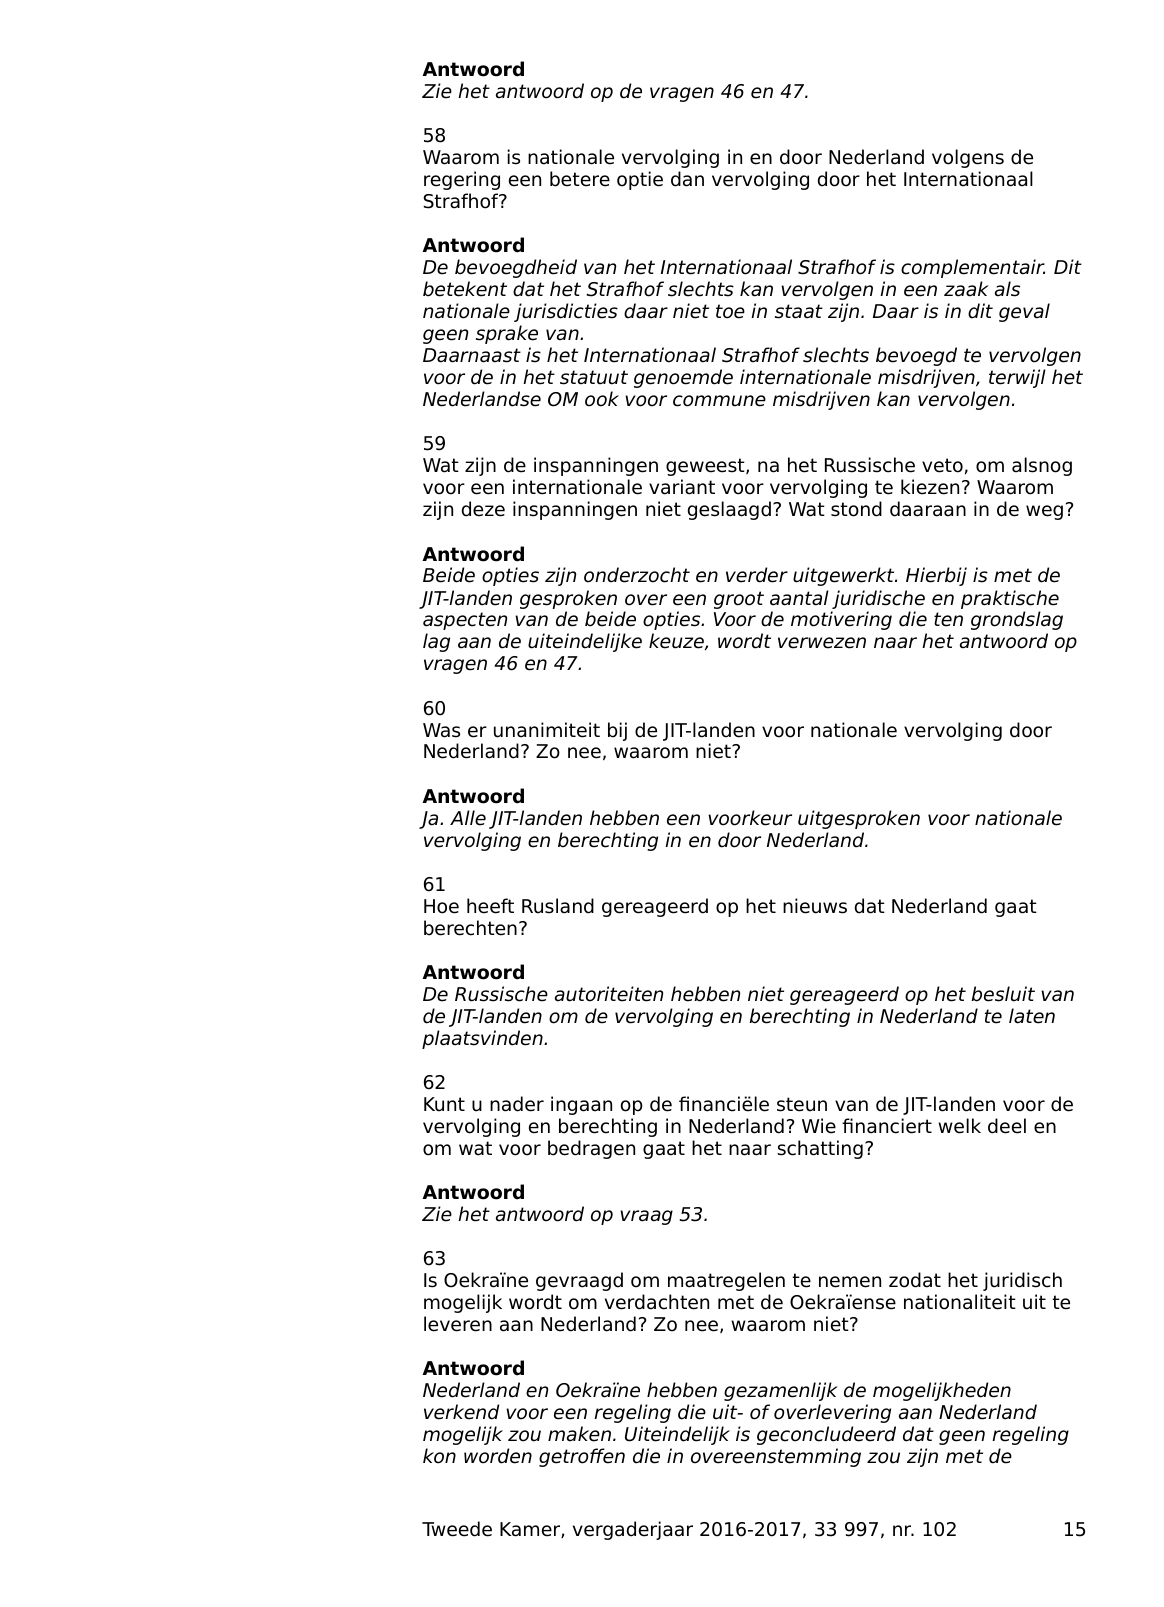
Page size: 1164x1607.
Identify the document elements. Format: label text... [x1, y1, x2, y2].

text Antwoord [422, 786, 1087, 808]
text Antwoord [422, 1358, 1087, 1380]
text Kunt u nader ingaan op de financiële steun van de JIT-landen voor de vervolging en berechting in Nederland? Wie financiert welk deel en om wat voor bedragen gaat het naar schatting? [422, 1094, 1087, 1160]
text Is Oekraïne gevraagd om maatregelen te nemen zodat het juridisch mogelijk wordt om verdachten met de Oekraïense nationaliteit uit te leveren aan Nederland? Zo nee, waarom niet? [422, 1270, 1087, 1336]
text Waarom is nationale vervolging in en door Nederland volgens de regering een betere optie dan vervolging door het Internationaal Strafhof? [422, 147, 1087, 213]
text Wat zijn de inspanningen geweest, na het Russische veto, om alsnog voor een internationale variant voor vervolging te kiezen? Waarom zijn deze inspanningen niet geslaagd? Wat stond daaraan in de weg? [422, 455, 1087, 521]
text Antwoord [422, 235, 1087, 257]
text Hoe heeft Rusland gereageerd op het nieuws dat Nederland gaat berechten? [422, 896, 1087, 940]
text Ja. Alle JIT-landen hebben een voorkeur uitgesproken voor nationale vervolging en berechting in en door Nederland. [422, 808, 1087, 852]
text 62 [422, 1072, 1087, 1094]
text Antwoord [422, 543, 1087, 565]
text 59 [422, 433, 1087, 455]
text 63 [422, 1248, 1087, 1270]
text Nederland en Oekraïne hebben gezamenlijk de mogelijkheden verkend voor een regeling die uit- of overlevering aan Nederland mogelijk zou maken. Uiteindelijk is geconcludeerd dat geen regeling kon worden getroffen die in overeenstemming zou zijn met de [422, 1380, 1087, 1468]
text De Russische autoriteiten hebben niet gereageerd op het besluit van de JIT-landen om de vervolging en berechting in Nederland te laten plaatsvinden. [422, 984, 1087, 1050]
text De bevoegdheid van het Internationaal Strafhof is complementair. Dit betekent dat het Strafhof slechts kan vervolgen in een zaak als nationale jurisdicties daar niet toe in staat zijn. Daar is in dit geval geen sprake van. [422, 257, 1087, 345]
text 58 [422, 125, 1087, 147]
text Beide opties zijn onderzocht en verder uitgewerkt. Hierbij is met de JIT-landen gesproken over een groot aantal juridische en praktische aspecten van de beide opties. Voor de motivering die ten grondslag lag aan de uiteindelijke keuze, wordt verwezen naar het antwoord op vragen 46 en 47. [422, 565, 1087, 675]
text Zie het antwoord op vraag 53. [422, 1204, 1087, 1226]
text Was er unanimiteit bij de JIT-landen voor nationale vervolging door Nederland? Zo nee, waarom niet? [422, 719, 1087, 763]
text Antwoord [422, 1182, 1087, 1204]
text Daarnaast is het Internationaal Strafhof slechts bevoegd te vervolgen voor de in het statuut genoemde internationale misdrijven, terwijl het Nederlandse OM ook voor commune misdrijven kan vervolgen. [422, 345, 1087, 411]
text 61 [422, 874, 1087, 896]
text Antwoord [422, 962, 1087, 984]
text 60 [422, 697, 1087, 719]
text Antwoord [422, 59, 1087, 81]
text Zie het antwoord op de vragen 46 en 47. [422, 81, 1087, 103]
